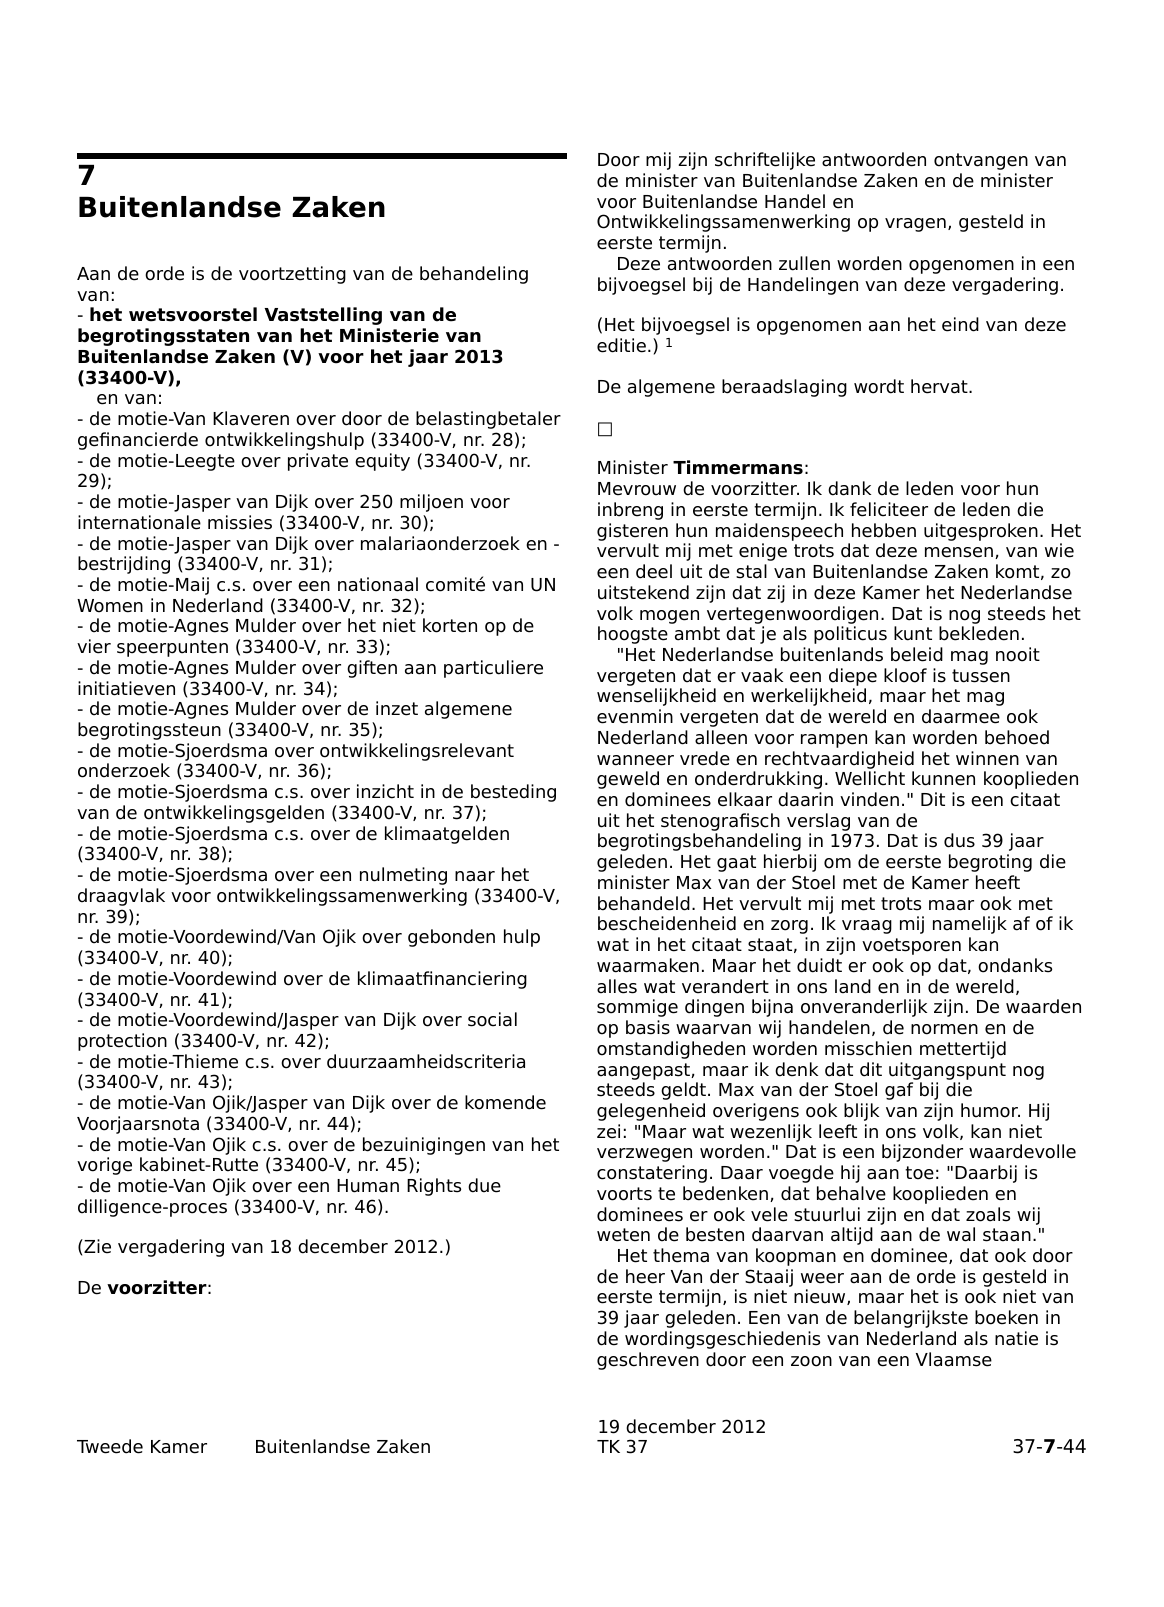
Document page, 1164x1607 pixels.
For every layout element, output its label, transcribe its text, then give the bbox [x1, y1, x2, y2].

text (Het bijvoegsel is opgenomen aan het eind van deze editie.) 1 [596, 315, 1087, 357]
text - de motie-Maij c.s. over een nationaal comité van UN Women in Nederland (33400-V, nr. 32); [77, 575, 567, 616]
text - de motie-Van Klaveren over door de belastingbetaler gefinancierde ontwikkelingshulp (33400-V, nr. 28); [77, 409, 567, 450]
text - de motie-Agnes Mulder over giften aan particuliere initiatieven (33400-V, nr. 34); [77, 658, 567, 699]
text en van: [77, 388, 567, 409]
text Mevrouw de voorzitter. Ik dank de leden voor hun inbreng in eerste termijn. Ik feliciteer de leden die gisteren hun maidenspeech hebben uitgesproken. Het vervult mij met enige trots dat deze mensen, van wie een deel uit de stal van Buitenlandse Zaken komt, zo uitstekend zijn dat zij in deze Kamer het Nederlandse volk mogen vertegenwoordigen. Dat is nog steeds het hoogste ambt dat je als politicus kunt bekleden. [596, 479, 1087, 645]
text - de motie-Jasper van Dijk over malariaonderzoek en -bestrijding (33400-V, nr. 31); [77, 533, 567, 575]
text Aan de orde is de voortzetting van de behandeling van: [77, 264, 567, 305]
text Minister Timmermans: [596, 458, 1087, 479]
text - de motie-Sjoerdsma over ontwikkelingsrelevant onderzoek (33400-V, nr. 36); [77, 741, 567, 782]
text - de motie-Van Ojik/Jasper van Dijk over de komende Voorjaarsnota (33400-V, nr. 44); [77, 1093, 567, 1134]
text - de motie-Agnes Mulder over de inzet algemene begrotingssteun (33400-V, nr. 35); [77, 699, 567, 741]
text - de motie-Voordewind/Van Ojik over gebonden hulp (33400-V, nr. 40); [77, 927, 567, 969]
text - de motie-Sjoerdsma over een nulmeting naar het draagvlak voor ontwikkelingssamenwerking (33400-V, nr. 39); [77, 865, 567, 927]
text Deze antwoorden zullen worden opgenomen in een bijvoegsel bij de Handelingen van deze vergadering. [596, 254, 1087, 295]
text - de motie-Agnes Mulder over het niet korten op de vier speerpunten (33400-V, nr. 33); [77, 616, 567, 658]
text - de motie-Leegte over private equity (33400-V, nr. 29); [77, 450, 567, 492]
text "Het Nederlandse buitenlands beleid mag nooit vergeten dat er vaak een diepe kloof is tussen wenselijkheid en werkelijkheid, maar het mag evenmin vergeten dat de wereld en daarmee ook Nederland alleen voor rampen kan worden behoed wanneer vrede en rechtvaardigheid het winnen van geweld en onderdrukking. Wellicht kunnen kooplieden en dominees elkaar daarin vinden." Dit is een citaat uit het stenografisch verslag van de begrotingsbehandeling in 1973. Dat is dus 39 jaar geleden. Het gaat hierbij om de eerste begroting die minister Max van der Stoel met de Kamer heeft behandeld. Het vervult mij met trots maar ook met bescheidenheid en zorg. Ik vraag mij namelijk af of ik wat in het citaat staat, in zijn voetsporen kan waarmaken. Maar het duidt er ook op dat, ondanks alles wat verandert in ons land en in de wereld, sommige dingen bijna onveranderlijk zijn. De waarden op basis waarvan wij handelen, de normen en de omstandigheden worden misschien mettertijd aangepast, maar ik denk dat dit uitgangspunt nog steeds geldt. Max van der Stoel gaf bij die gelegenheid overigens ook blijk van zijn humor. Hij zei: "Maar wat wezenlijk leeft in ons volk, kan niet verzwegen worden." Dat is een bijzonder waardevolle constatering. Daar voegde hij aan toe: "Daarbij is voorts te bedenken, dat behalve kooplieden en dominees er ook vele stuurlui zijn en dat zoals wij weten de besten daarvan altijd aan de wal staan." [596, 645, 1087, 1246]
text - de motie-Voordewind/Jasper van Dijk over social protection (33400-V, nr. 42); [77, 1010, 567, 1052]
text - de motie-Sjoerdsma c.s. over de klimaatgelden (33400-V, nr. 38); [77, 823, 567, 865]
text Door mij zijn schriftelijke antwoorden ontvangen van de minister van Buitenlandse Zaken en de minister voor Buitenlandse Handel en Ontwikkelingssamenwerking op vragen, gesteld in eerste termijn. [596, 150, 1087, 254]
text - de motie-Van Ojik over een Human Rights due dilligence-proces (33400-V, nr. 46). [77, 1176, 567, 1217]
text De algemene beraadslaging wordt hervat. [596, 377, 1087, 397]
text (Zie vergadering van 18 december 2012.) [77, 1237, 567, 1258]
text - het wetsvoorstel Vaststelling van de begrotingsstaten van het Ministerie van Buitenlandse Zaken (V) voor het jaar 2013 (33400-V), [77, 305, 567, 388]
title 7 Buitenlandse Zaken [77, 159, 567, 224]
text - de motie-Jasper van Dijk over 250 miljoen voor internationale missies (33400-V, nr. 30); [77, 492, 567, 533]
text - de motie-Thieme c.s. over duurzaamheidscriteria (33400-V, nr. 43); [77, 1052, 567, 1093]
text De voorzitter: [77, 1278, 567, 1299]
text Het thema van koopman en dominee, dat ook door de heer Van der Staaij weer aan de orde is gesteld in eerste termijn, is niet nieuw, maar het is ook niet van 39 jaar geleden. Een van de belangrijkste boeken in de wordingsgeschiedenis van Nederland als natie is geschreven door een zoon van een Vlaamse [596, 1246, 1087, 1370]
text □ [596, 417, 1087, 438]
text - de motie-Van Ojik c.s. over de bezuinigingen van het vorige kabinet-Rutte (33400-V, nr. 45); [77, 1134, 567, 1176]
text - de motie-Sjoerdsma c.s. over inzicht in de besteding van de ontwikkelingsgelden (33400-V, nr. 37); [77, 782, 567, 823]
text - de motie-Voordewind over de klimaatfinanciering (33400-V, nr. 41); [77, 969, 567, 1010]
